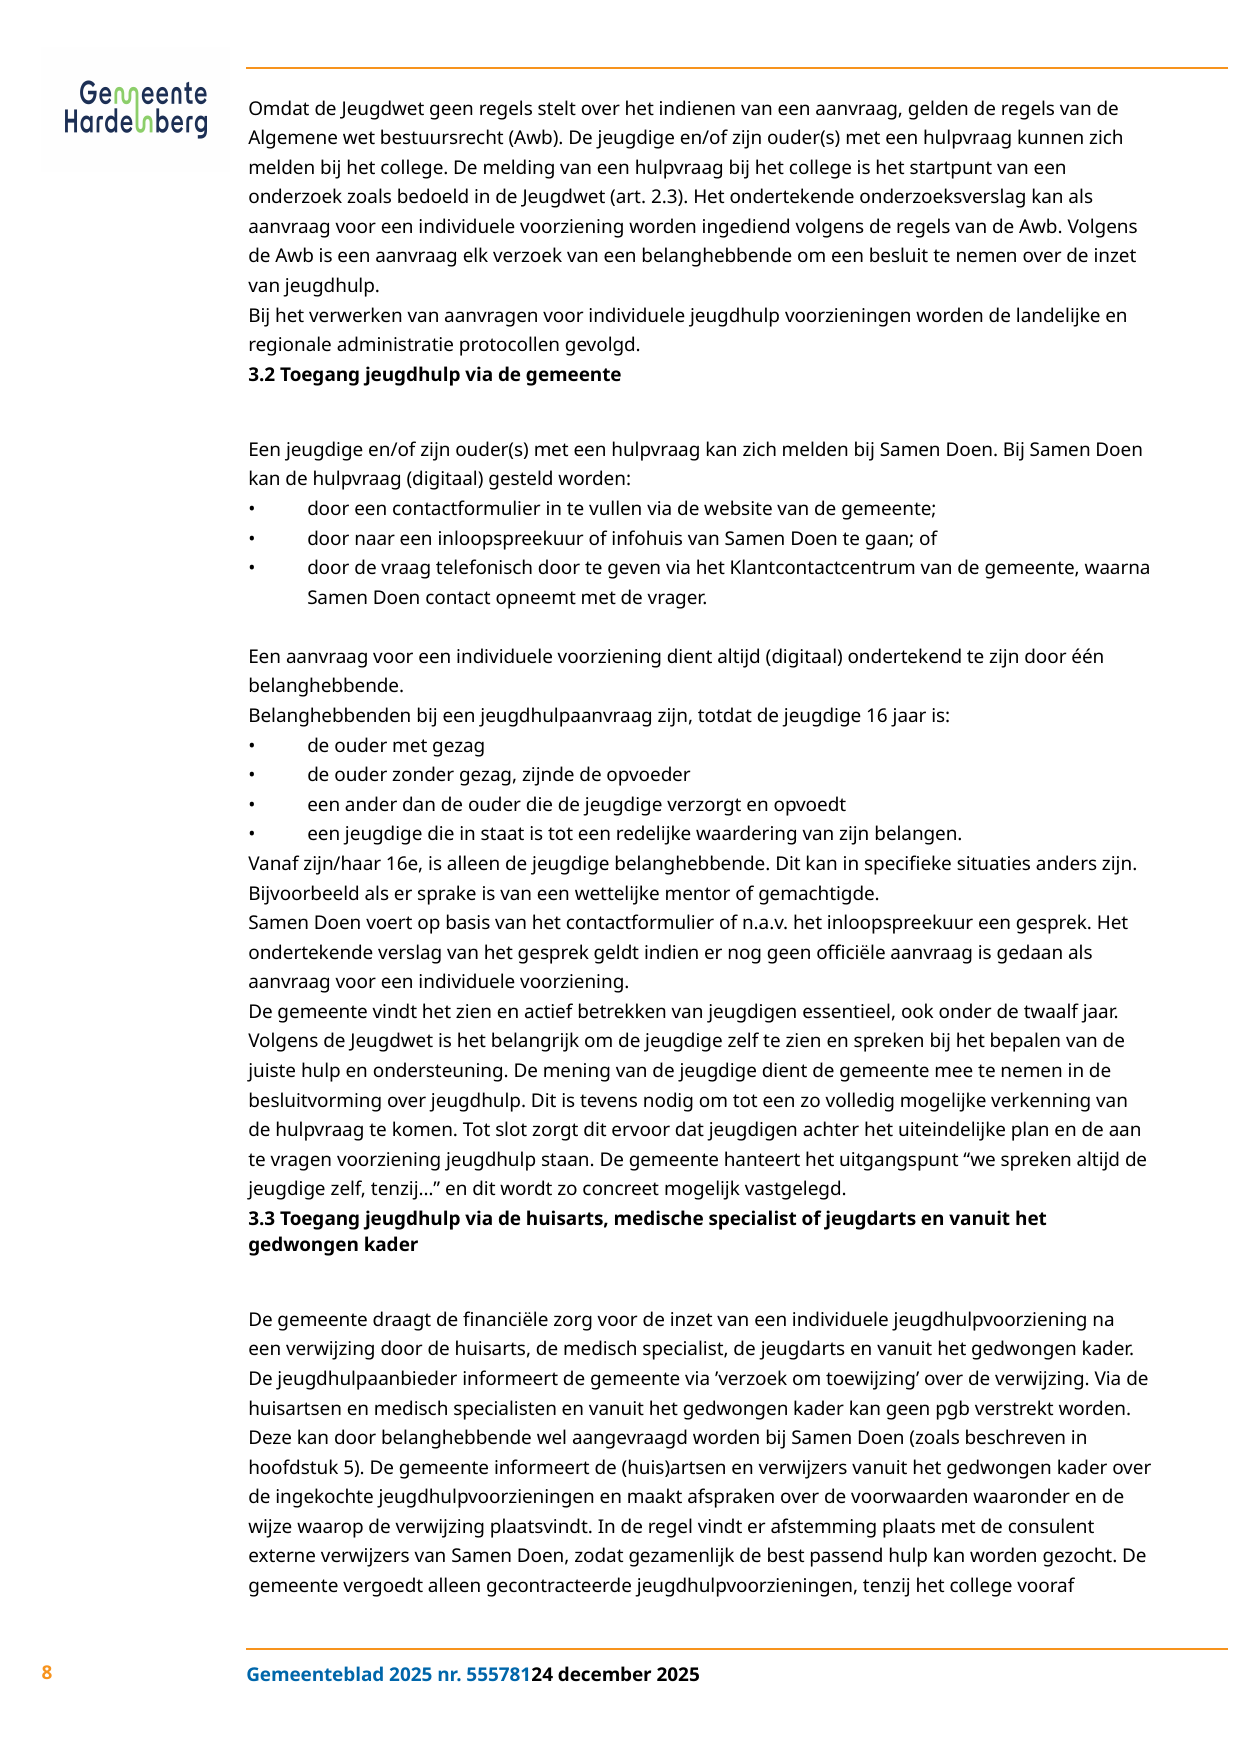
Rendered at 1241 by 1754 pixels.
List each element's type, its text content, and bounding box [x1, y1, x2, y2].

text 3.2 Toegang jeugdhulp via de gemeente [248, 361, 1152, 387]
list een ander dan de ouder die de jeugdige verzorgt en opvoedt [248, 791, 1152, 817]
text Samen Doen voert op basis van het contactformulier of n.a.v. het inloopspreekuur een gesprek. Het ondertekende verslag van het gesprek geldt indien er nog geen officiële aanvraag is gedaan als aanvraag voor een individuele voorziening. [248, 909, 1152, 994]
list een jeugdige die in staat is tot een redelijke waardering van zijn belangen. [248, 821, 1152, 846]
list door naar een inloopspreekuur of infohuis van Samen Doen te gaan; of [248, 525, 1152, 551]
text Omdat de Jeugdwet geen regels stelt over het indienen van een aanvraag, gelden de regels van de Algemene wet bestuursrecht (Awb). De jeugdige en/of zijn ouder(s) met een hulpvraag kunnen zich melden bij het college. De melding van een hulpvraag bij het college is het startpunt van een onderzoek zoals bedoeld in de Jeugdwet (art. 2.3). Het ondertekende onderzoeksverslag kan als aanvraag voor een individuele voorziening worden ingediend volgens de regels van de Awb. Volgens de Awb is een aanvraag elk verzoek van een belanghebbende om een besluit te nemen over de inzet van jeugdhulp. [248, 95, 1152, 298]
text Een jeugdige en/of zijn ouder(s) met een hulpvraag kan zich melden bij Samen Doen. Bij Samen Doen kan de hulpvraag (digitaal) gesteld worden: [248, 436, 1152, 491]
picture [41, 47, 231, 172]
text 3.3 Toegang jeugdhulp via de huisarts, medische specialist of jeugdarts en vanuit het gedwongen kader [248, 1205, 1152, 1257]
list de ouder zonder gezag, zijnde de opvoeder [248, 761, 1152, 787]
text De gemeente vindt het zien en actief betrekken van jeugdigen essentieel, ook onder de twaalf jaar. Volgens de Jeugdwet is het belangrijk om de jeugdige zelf te zien en spreken bij het bepalen van de juiste hulp en ondersteuning. De mening van de jeugdige dient de gemeente mee te nemen in de besluitvorming over jeugdhulp. Dit is tevens nodig om tot een zo volledig mogelijke verkenning van de hulpvraag te komen. Tot slot zorgt dit ervoor dat jeugdigen achter het uiteindelijke plan en de aan te vragen voorziening jeugdhulp staan. De gemeente hanteert het uitgangspunt “we spreken altijd de jeugdige zelf, tenzij…” en dit wordt zo concreet mogelijk vastgelegd. [248, 998, 1152, 1201]
text Bij het verwerken van aanvragen voor individuele jeugdhulp voorzieningen worden de landelijke en regionale administratie protocollen gevolgd. [248, 302, 1152, 357]
text Vanaf zijn/haar 16e, is alleen de jeugdige belanghebbende. Dit kan in specifieke situaties anders zijn. Bijvoorbeeld als er sprake is van een wettelijke mentor of gemachtigde. [248, 850, 1152, 906]
text De gemeente draagt de financiële zorg voor de inzet van een individuele jeugdhulpvoorziening na een verwijzing door de huisarts, de medisch specialist, de jeugdarts en vanuit het gedwongen kader. De jeugdhulpaanbieder informeert de gemeente via ’verzoek om toewijzing’ over de verwijzing. Via de huisartsen en medisch specialisten en vanuit het gedwongen kader kan geen pgb verstrekt worden. Deze kan door belanghebbende wel aangevraagd worden bij Samen Doen (zoals beschreven in hoofdstuk 5). De gemeente informeert de (huis)artsen en verwijzers vanuit het gedwongen kader over de ingekochte jeugdhulpvoorzieningen en maakt afspraken over de voorwaarden waaronder en de wijze waarop de verwijzing plaatsvindt. In de regel vindt er afstemming plaats met de consulent externe verwijzers van Samen Doen, zodat gezamenlijk de best passend hulp kan worden gezocht. De gemeente vergoedt alleen gecontracteerde jeugdhulpvoorzieningen, tenzij het college vooraf [248, 1306, 1152, 1598]
list de ouder met gezag [248, 732, 1152, 758]
list door een contactformulier in te vullen via de website van de gemeente; [248, 495, 1152, 521]
text Een aanvraag voor een individuele voorziening dient altijd (digitaal) ondertekend te zijn door één belanghebbende. [248, 643, 1152, 698]
text Belanghebbenden bij een jeugdhulpaanvraag zijn, totdat de jeugdige 16 jaar is: [248, 702, 1152, 728]
list door de vraag telefonisch door te geven via het Klantcontactcentrum van de gemeente, waarna Samen Doen contact opneemt met de vrager. [248, 554, 1152, 610]
